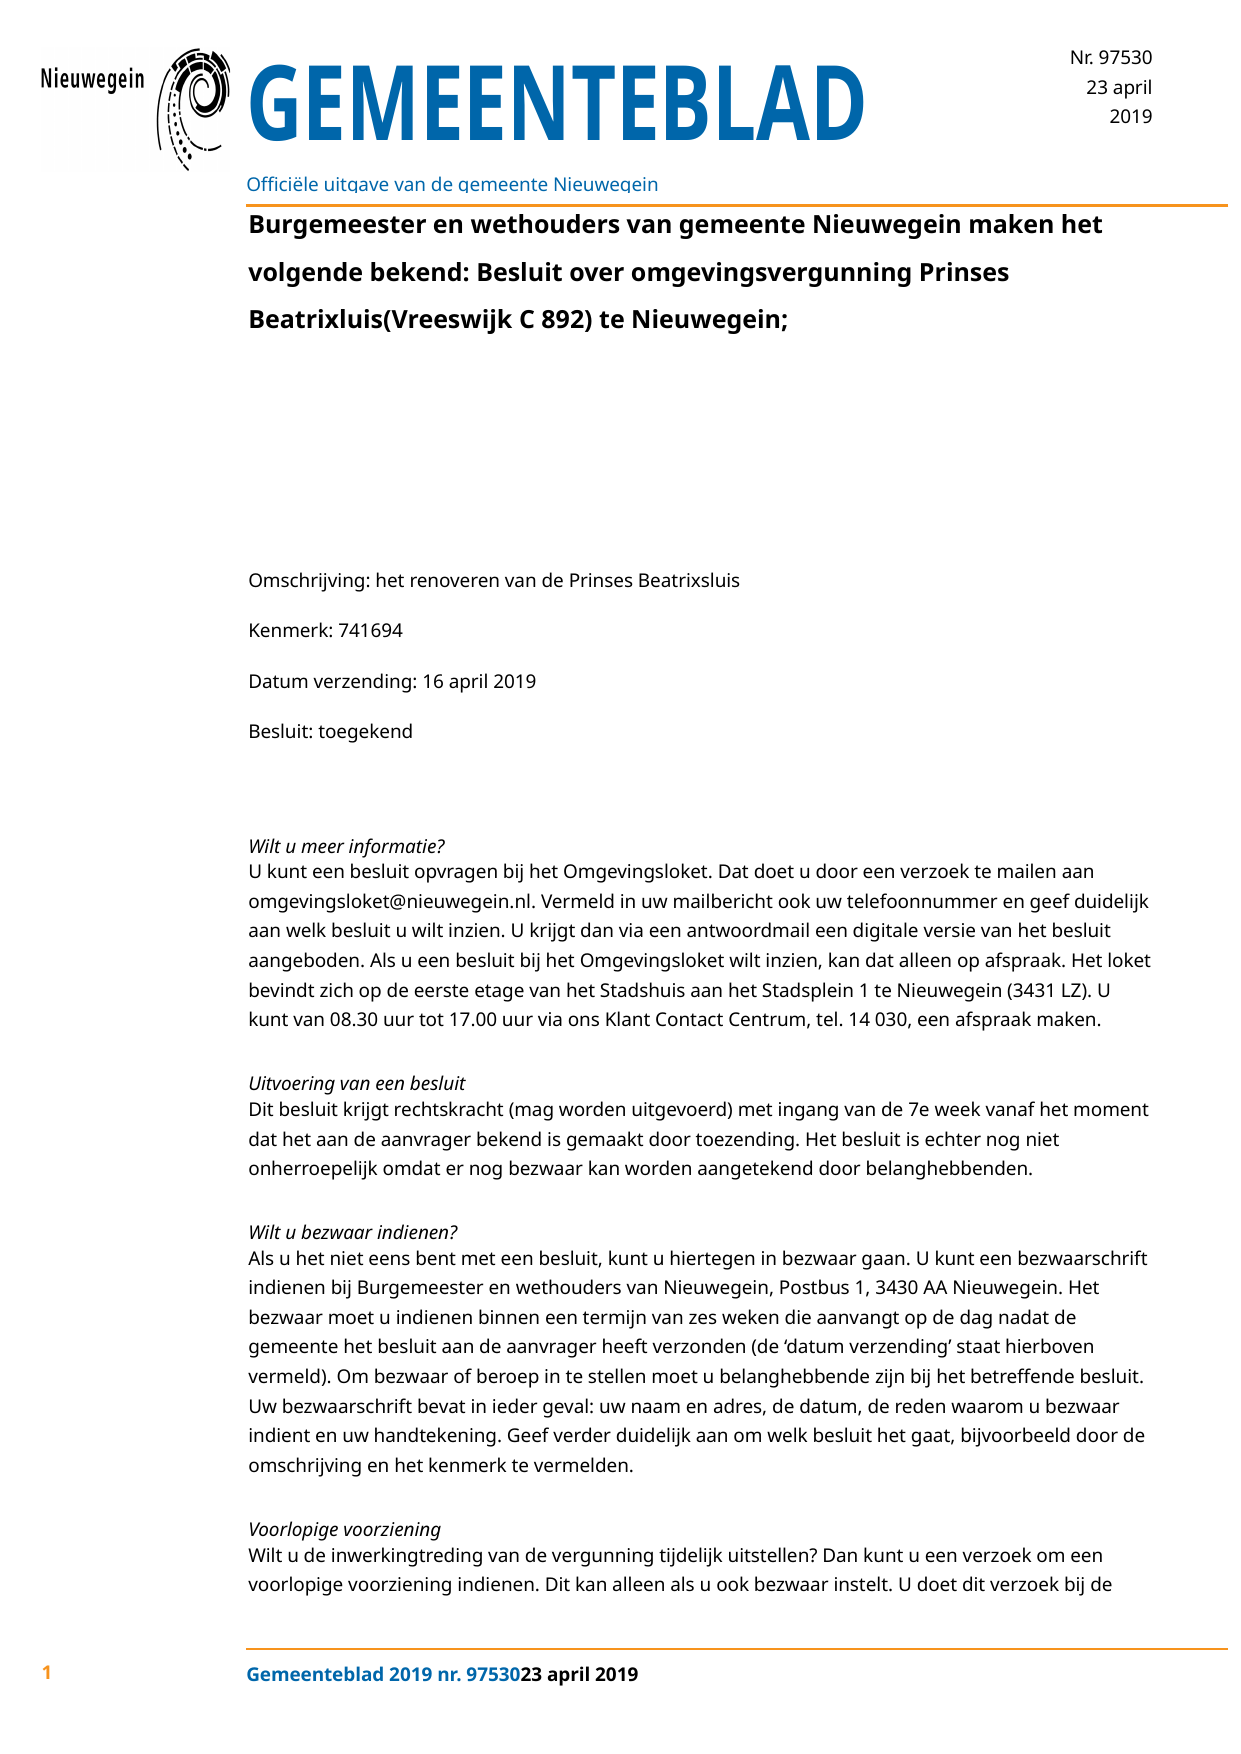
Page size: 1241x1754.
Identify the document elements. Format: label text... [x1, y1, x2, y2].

text Wilt u meer informatie? [248, 833, 1152, 858]
text Burgemeester en wethouders van gemeente Nieuwegein maken het volgende bekend: Besluit over omgevingsvergunning Prinses Beatrixluis(Vreeswijk C 892) te Nieuwegein; [248, 207, 1152, 336]
text Besluit: toegekend [248, 718, 1152, 744]
text Wilt u de inwerkingtreding van de vergunning tijdelijk uitstellen? Dan kunt u een verzoek om een voorlopige voorziening indienen. Dit kan alleen als u ook bezwaar instelt. U doet dit verzoek bij de [248, 1542, 1152, 1597]
text Als u het niet eens bent met een besluit, kunt u hiertegen in bezwaar gaan. U kunt een bezwaarschrift indienen bij Burgemeester en wethouders van Nieuwegein, Postbus 1, 3430 AA Nieuwegein. Het bezwaar moet u indienen binnen een termijn van zes weken die aanvangt op de dag nadat de gemeente het besluit aan de aanvrager heeft verzonden (de ‘datum verzending’ staat hierboven vermeld). Om bezwaar of beroep in te stellen moet u belanghebbende zijn bij het betreffende besluit. Uw bezwaarschrift bevat in ieder geval: uw naam en adres, de datum, de reden waarom u bezwaar indient en uw handtekening. Geef verder duidelijk aan om welk besluit het gaat, bijvoorbeeld door de omschrijving en het kenmerk te vermelden. [248, 1245, 1152, 1478]
text Omschrijving: het renoveren van de Prinses Beatrixsluis [248, 567, 1152, 593]
text Kenmerk: 741694 [248, 618, 1152, 643]
text U kunt een besluit opvragen bij het Omgevingsloket. Dat doet u door een verzoek te mailen aan omgevingsloket@nieuwegein.nl. Vermeld in uw mailbericht ook uw telefoonnummer en geef duidelijk aan welk besluit u wilt inzien. U krijgt dan via een antwoordmail een digitale versie van het besluit aangeboden. Als u een besluit bij het Omgevingsloket wilt inzien, kan dat alleen op afspraak. Het loket bevindt zich op de eerste etage van het Stadshuis aan het Stadsplein 1 te Nieuwegein (3431 LZ). U kunt van 08.30 uur tot 17.00 uur via ons Klant Contact Centrum, tel. 14 030, een afspraak maken. [248, 858, 1152, 1032]
picture [41, 47, 231, 172]
text Voorlopige voorziening [248, 1516, 1152, 1542]
text Datum verzending: 16 april 2019 [248, 668, 1152, 694]
text Dit besluit krijgt rechtskracht (mag worden uitgevoerd) met ingang van de 7e week vanaf het moment dat het aan de aanvrager bekend is gemaakt door toezending. Het besluit is echter nog niet onherroepelijk omdat er nog bezwaar kan worden aangetekend door belanghebbenden. [248, 1096, 1152, 1181]
text Uitvoering van een besluit [248, 1070, 1152, 1096]
text Wilt u bezwaar indienen? [248, 1219, 1152, 1245]
